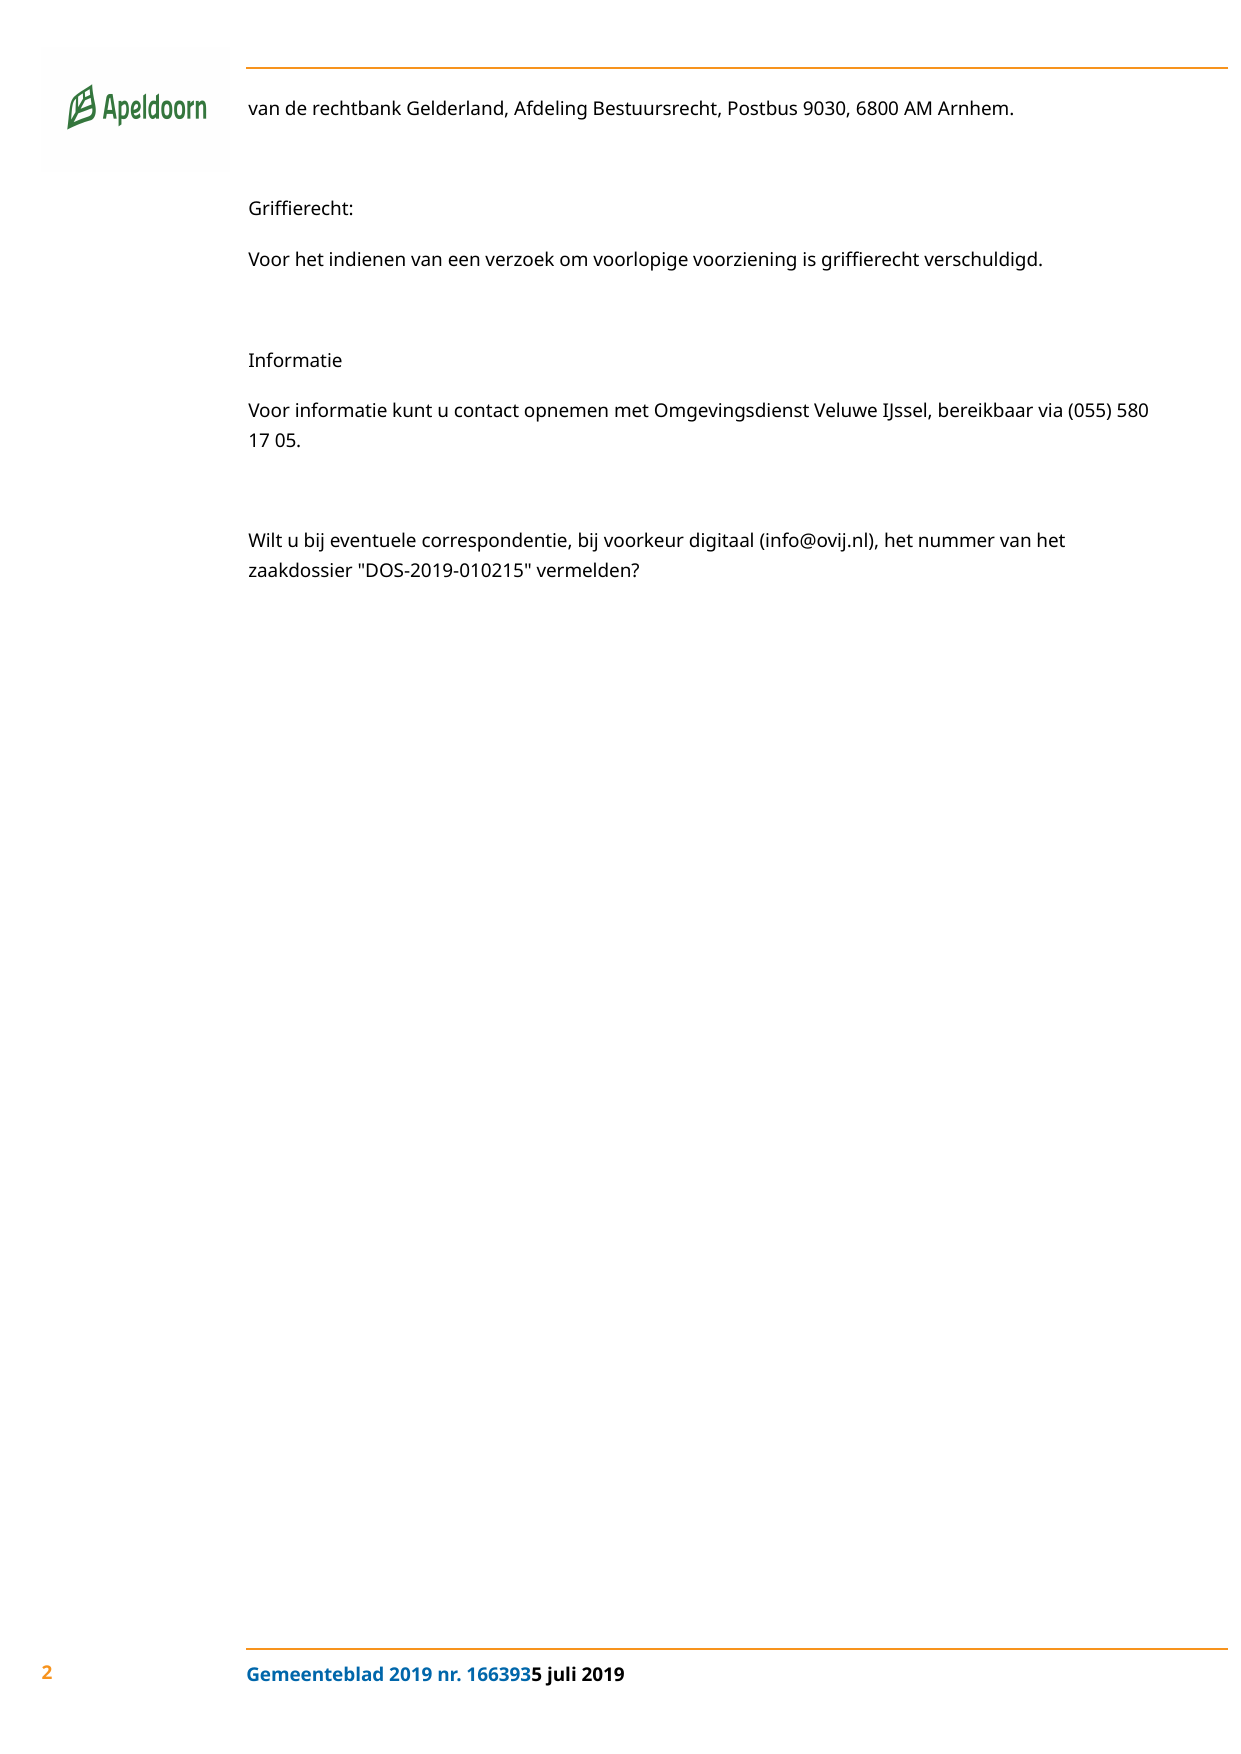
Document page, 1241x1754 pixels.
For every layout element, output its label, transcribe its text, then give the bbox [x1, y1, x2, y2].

picture [41, 47, 231, 172]
text van de rechtbank Gelderland, Afdeling Bestuursrecht, Postbus 9030, 6800 AM Arnhem. [248, 95, 1152, 121]
text Voor het indienen van een verzoek om voorlopige voorziening is griffierecht verschuldigd. [248, 246, 1152, 272]
text Voor informatie kunt u contact opnemen met Omgevingsdienst Veluwe IJssel, bereikbaar via (055) 580 17 05. [248, 397, 1152, 453]
text Wilt u bij eventuele correspondentie, bij voorkeur digitaal (info@ovij.nl), het nummer van het zaakdossier "DOS-2019-010215" vermelden? [248, 528, 1152, 583]
text Griffierecht: [248, 196, 1152, 221]
text Informatie [248, 347, 1152, 373]
